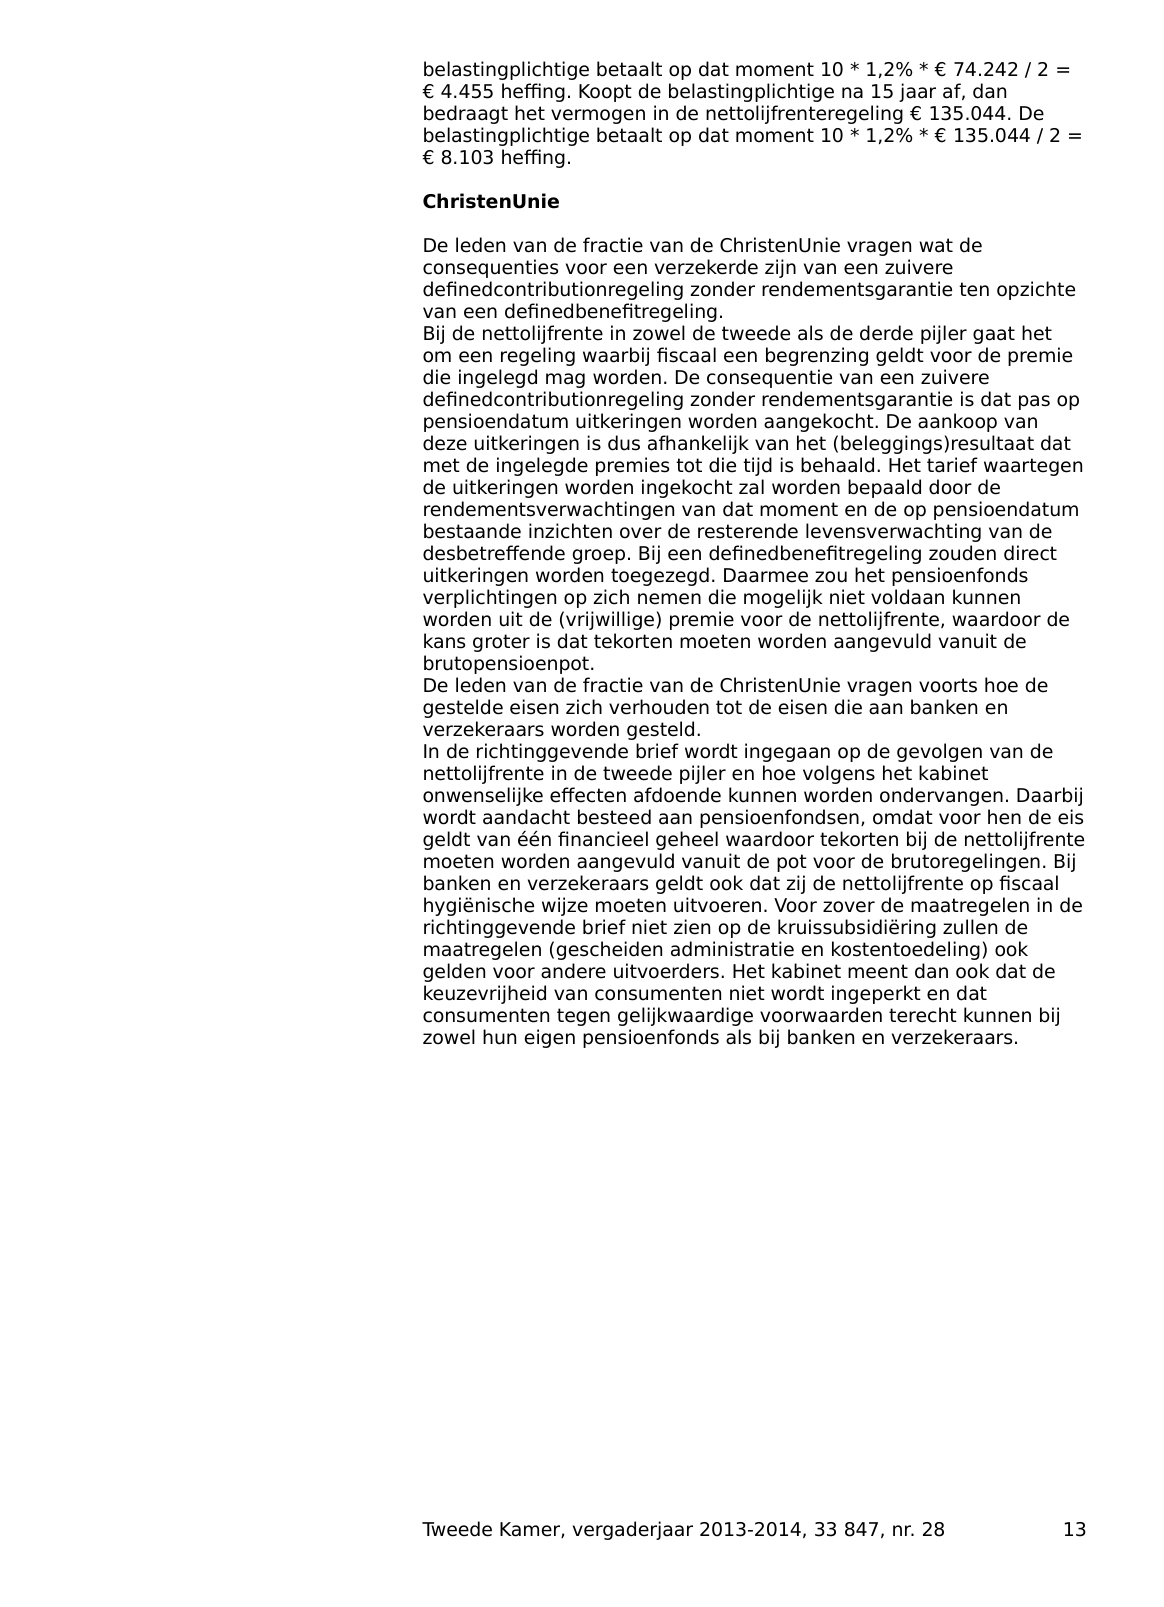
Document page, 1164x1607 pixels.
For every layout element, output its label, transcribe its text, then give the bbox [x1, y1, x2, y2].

subtitle ChristenUnie [422, 191, 1087, 213]
text In de richtinggevende brief wordt ingegaan op de gevolgen van de nettolijfrente in de tweede pijler en hoe volgens het kabinet onwenselijke effecten afdoende kunnen worden ondervangen. Daarbij wordt aandacht besteed aan pensioenfondsen, omdat voor hen de eis geldt van één financieel geheel waardoor tekorten bij de nettolijfrente moeten worden aangevuld vanuit de pot voor de brutoregelingen. Bij banken en verzekeraars geldt ook dat zij de nettolijfrente op fiscaal hygiënische wijze moeten uitvoeren. Voor zover de maatregelen in de richtinggevende brief niet zien op de kruissubsidiëring zullen de maatregelen (gescheiden administratie en kostentoedeling) ook gelden voor andere uitvoerders. Het kabinet meent dan ook dat de keuzevrijheid van consumenten niet wordt ingeperkt en dat consumenten tegen gelijkwaardige voorwaarden terecht kunnen bij zowel hun eigen pensioenfonds als bij banken en verzekeraars. [422, 741, 1087, 1048]
text Bij de nettolijfrente in zowel de tweede als de derde pijler gaat het om een regeling waarbij fiscaal een begrenzing geldt voor de premie die ingelegd mag worden. De consequentie van een zuivere definedcontributionregeling zonder rendementsgarantie is dat pas op pensioendatum uitkeringen worden aangekocht. De aankoop van deze uitkeringen is dus afhankelijk van het (beleggings)resultaat dat met de ingelegde premies tot die tijd is behaald. Het tarief waartegen de uitkeringen worden ingekocht zal worden bepaald door de rendementsverwachtingen van dat moment en de op pensioendatum bestaande inzichten over de resterende levensverwachting van de desbetreffende groep. Bij een definedbenefitregeling zouden direct uitkeringen worden toegezegd. Daarmee zou het pensioenfonds verplichtingen op zich nemen die mogelijk niet voldaan kunnen worden uit de (vrijwillige) premie voor de nettolijfrente, waardoor de kans groter is dat tekorten moeten worden aangevuld vanuit de brutopensioenpot. [422, 323, 1087, 675]
text belastingplichtige betaalt op dat moment 10 * 1,2% * € 74.242 / 2 = € 4.455 heffing. Koopt de belastingplichtige na 15 jaar af, dan bedraagt het vermogen in de nettolijfrenteregeling € 135.044. De belastingplichtige betaalt op dat moment 10 * 1,2% * € 135.044 / 2 = € 8.103 heffing. [422, 59, 1087, 169]
text De leden van de fractie van de ChristenUnie vragen wat de consequenties voor een verzekerde zijn van een zuivere definedcontributionregeling zonder rendementsgarantie ten opzichte van een definedbenefitregeling. [422, 235, 1087, 323]
text De leden van de fractie van de ChristenUnie vragen voorts hoe de gestelde eisen zich verhouden tot de eisen die aan banken en verzekeraars worden gesteld. [422, 675, 1087, 741]
